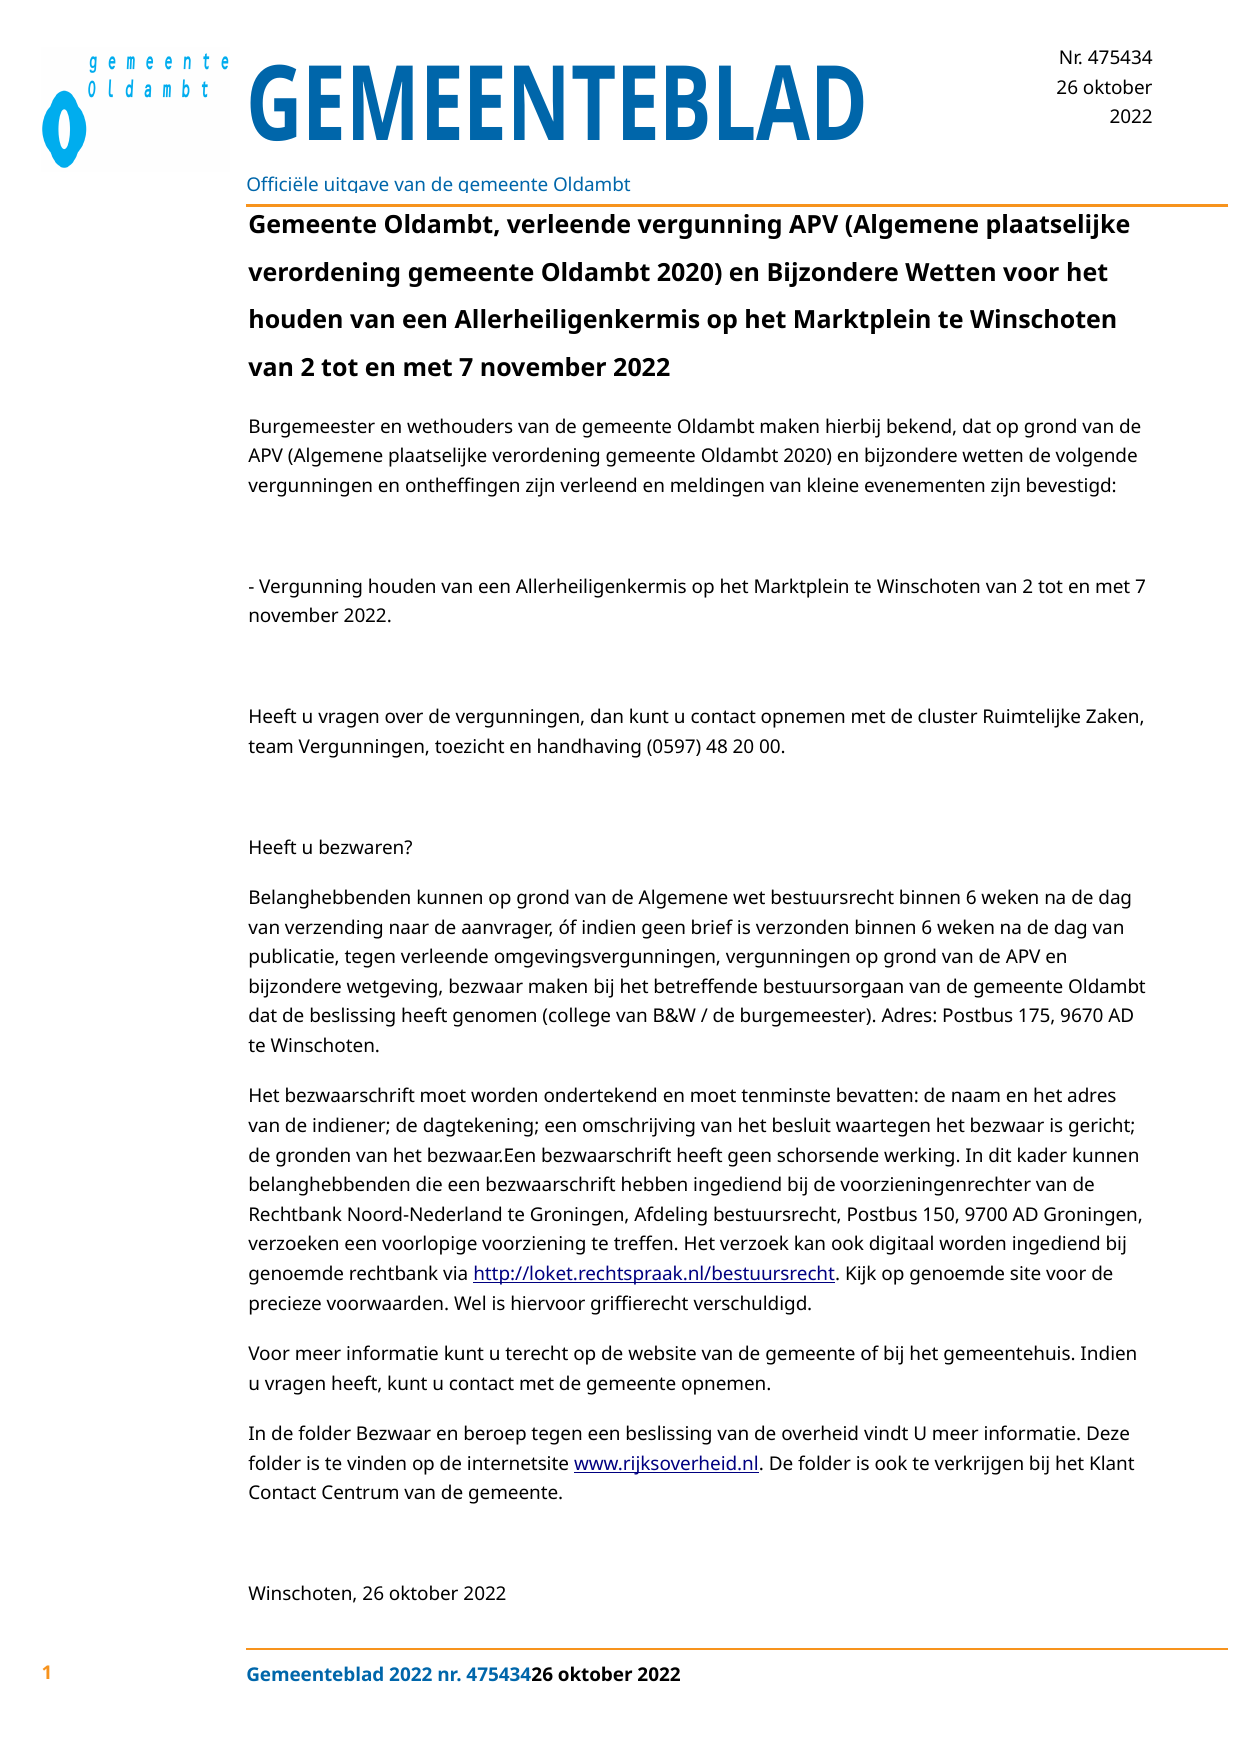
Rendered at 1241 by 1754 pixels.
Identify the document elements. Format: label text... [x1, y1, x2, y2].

picture [41, 47, 231, 172]
text Heeft u bezwaren? [248, 834, 1152, 860]
text Het bezwaarschrift moet worden ondertekend en moet tenminste bevatten: de naam en het adres van de indiener; de dagtekening; een omschrijving van het besluit waartegen het bezwaar is gericht; de gronden van het bezwaar.Een bezwaarschrift heeft geen schorsende werking. In dit kader kunnen belanghebbenden die een bezwaarschrift hebben ingediend bij de voorzieningenrechter van de Rechtbank Noord-Nederland te Groningen, Afdeling bestuursrecht, Postbus 150, 9700 AD Groningen, verzoeken een voorlopige voorziening te treffen. Het verzoek kan ook digitaal worden ingediend bij genoemde rechtbank via http://loket.rechtspraak.nl/bestuursrecht. Kijk op genoemde site voor de precieze voorwaarden. Wel is hiervoor griffierecht verschuldigd. [248, 1083, 1152, 1316]
text - Vergunning houden van een Allerheiligenkermis op het Marktplein te Winschoten van 2 tot en met 7 november 2022. [248, 573, 1152, 628]
text Gemeente Oldambt, verleende vergunning APV (Algemene plaatselijke verordening gemeente Oldambt 2020) en Bijzondere Wetten voor het houden van een Allerheiligenkermis op het Marktplein te Winschoten van 2 tot en met 7 november 2022 [248, 207, 1152, 384]
text Burgemeester en wethouders van de gemeente Oldambt maken hierbij bekend, dat op grond van de APV (Algemene plaatselijke verordening gemeente Oldambt 2020) en bijzondere wetten de volgende vergunningen en ontheffingen zijn verleend en meldingen van kleine evenementen zijn bevestigd: [248, 413, 1152, 498]
text Heeft u vragen over de vergunningen, dan kunt u contact opnemen met de cluster Ruimtelijke Zaken, team Vergunningen, toezicht en handhaving (0597) 48 20 00. [248, 703, 1152, 759]
text Winschoten, 26 oktober 2022 [248, 1580, 1152, 1606]
text Voor meer informatie kunt u terecht op de website van de gemeente of bij het gemeentehuis. Indien u vragen heeft, kunt u contact met de gemeente opnemen. [248, 1340, 1152, 1396]
text Belanghebbenden kunnen op grond van de Algemene wet bestuursrecht binnen 6 weken na de dag van verzending naar de aanvrager, óf indien geen brief is verzonden binnen 6 weken na de dag van publicatie, tegen verleende omgevingsvergunningen, vergunningen op grond van de APV en bijzondere wetgeving, bezwaar maken bij het betreffende bestuursorgaan van de gemeente Oldambt dat de beslissing heeft genomen (college van B&W / de burgemeester). Adres: Postbus 175, 9670 AD te Winschoten. [248, 884, 1152, 1058]
text In de folder Bezwaar en beroep tegen een beslissing van de overheid vindt U meer informatie. Deze folder is te vinden op de internetsite www.rijksoverheid.nl. De folder is ook te verkrijgen bij het Klant Contact Centrum van de gemeente. [248, 1420, 1152, 1505]
